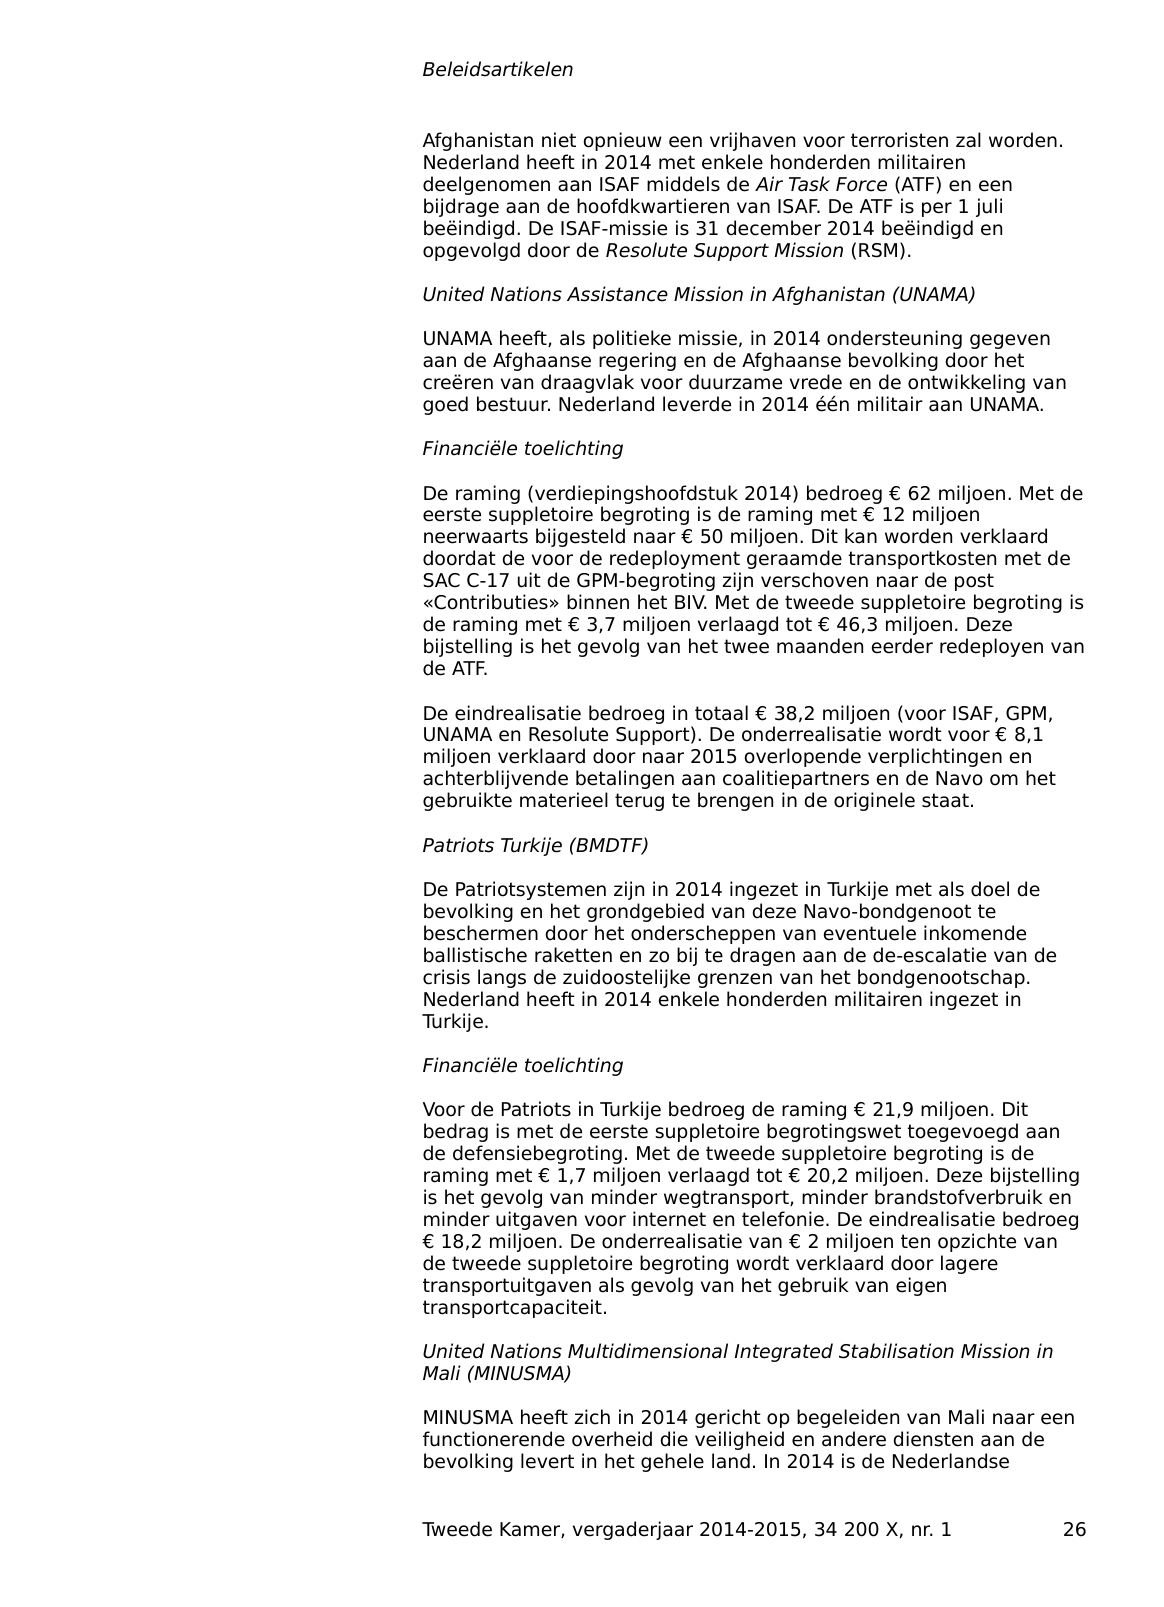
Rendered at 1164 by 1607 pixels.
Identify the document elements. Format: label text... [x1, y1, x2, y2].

text De eindrealisatie bedroeg in totaal € 38,2 miljoen (voor ISAF, GPM, UNAMA en Resolute Support). De onderrealisatie wordt voor € 8,1 miljoen verklaard door naar 2015 overlopende verplichtingen en achterblijvende betalingen aan coalitiepartners en de Navo om het gebruikte materieel terug te brengen in de originele staat. [422, 702, 1087, 812]
text De raming (verdiepingshoofdstuk 2014) bedroeg € 62 miljoen. Met de eerste suppletoire begroting is de raming met € 12 miljoen neerwaarts bijgesteld naar € 50 miljoen. Dit kan worden verklaard doordat de voor de redeployment geraamde transportkosten met de SAC C-17 uit de GPM-begroting zijn verschoven naar de post «Contributies» binnen het BIV. Met de tweede suppletoire begroting is de raming met € 3,7 miljoen verlaagd tot € 46,3 miljoen. Deze bijstelling is het gevolg van het twee maanden eerder redeployen van de ATF. [422, 482, 1087, 680]
subtitle Patriots Turkije (BMDTF) [422, 834, 1087, 856]
text MINUSMA heeft zich in 2014 gericht op begeleiden van Mali naar een functionerende overheid die veiligheid en andere diensten aan de bevolking levert in het gehele land. In 2014 is de Nederlandse [422, 1407, 1087, 1473]
text Voor de Patriots in Turkije bedroeg de raming € 21,9 miljoen. Dit bedrag is met de eerste suppletoire begrotingswet toegevoegd aan de defensiebegroting. Met de tweede suppletoire begroting is de raming met € 1,7 miljoen verlaagd tot € 20,2 miljoen. Deze bijstelling is het gevolg van minder wegtransport, minder brandstofverbruik en minder uitgaven voor internet en telefonie. De eindrealisatie bedroeg € 18,2 miljoen. De onderrealisatie van € 2 miljoen ten opzichte van de tweede suppletoire begroting wordt verklaard door lagere transportuitgaven als gevolg van het gebruik van eigen transportcapaciteit. [422, 1099, 1087, 1319]
subtitle United Nations Assistance Mission in Afghanistan (UNAMA) [422, 284, 1087, 306]
subtitle Financiële toelichting [422, 438, 1087, 460]
text Afghanistan niet opnieuw een vrijhaven voor terroristen zal worden. Nederland heeft in 2014 met enkele honderden militairen deelgenomen aan ISAF middels de Air Task Force (ATF) en een bijdrage aan de hoofdkwartieren van ISAF. De ATF is per 1 juli beëindigd. De ISAF-missie is 31 december 2014 beëindigd en opgevolgd door de Resolute Support Mission (RSM). [422, 130, 1087, 262]
subtitle Financiële toelichting [422, 1055, 1087, 1077]
text UNAMA heeft, als politieke missie, in 2014 ondersteuning gegeven aan de Afghaanse regering en de Afghaanse bevolking door het creëren van draagvlak voor duurzame vrede en de ontwikkeling van goed bestuur. Nederland leverde in 2014 één militair aan UNAMA. [422, 328, 1087, 416]
text De Patriotsystemen zijn in 2014 ingezet in Turkije met als doel de bevolking en het grondgebied van deze Navo-bondgenoot te beschermen door het onderscheppen van eventuele inkomende ballistische raketten en zo bij te dragen aan de de-escalatie van de crisis langs de zuidoostelijke grenzen van het bondgenootschap. Nederland heeft in 2014 enkele honderden militairen ingezet in Turkije. [422, 879, 1087, 1032]
subtitle United Nations Multidimensional Integrated Stabilisation Mission in Mali (MINUSMA) [422, 1341, 1087, 1385]
